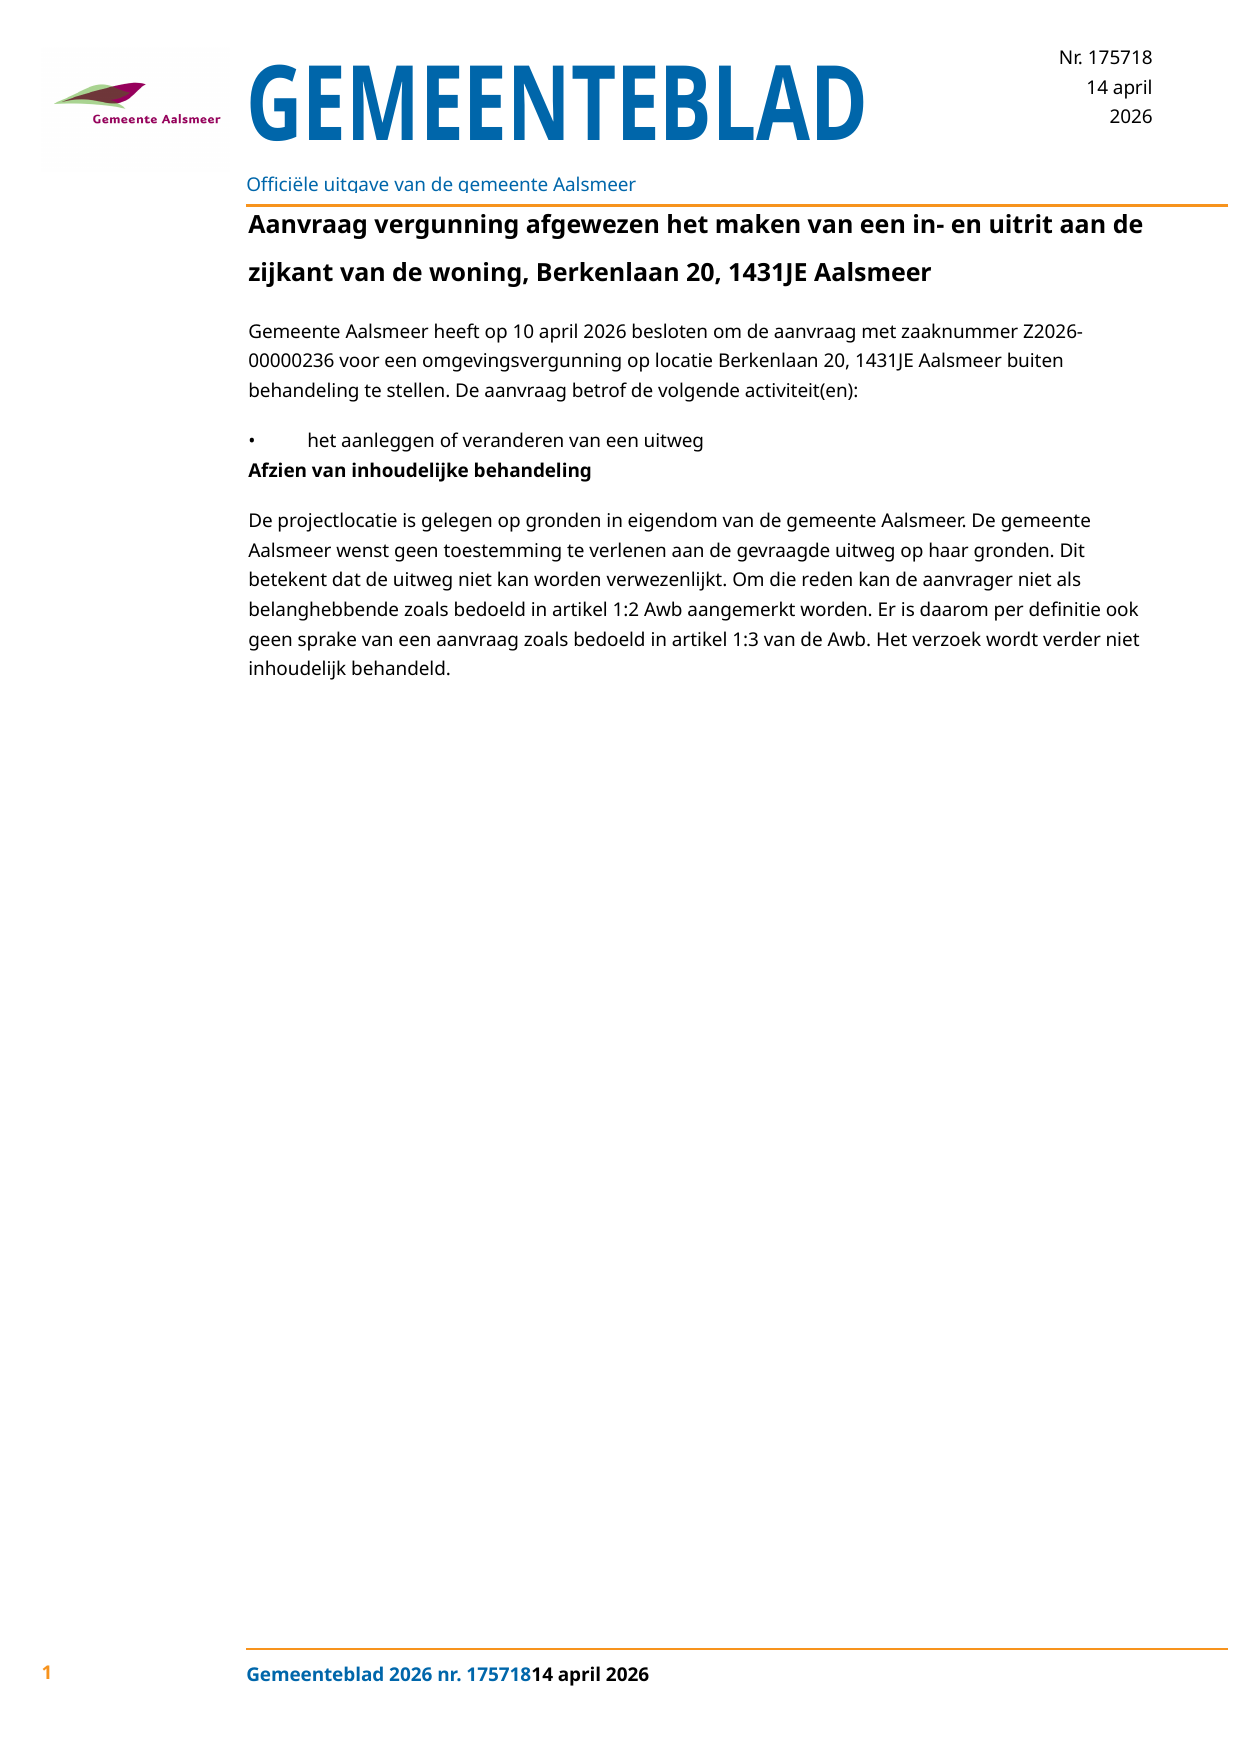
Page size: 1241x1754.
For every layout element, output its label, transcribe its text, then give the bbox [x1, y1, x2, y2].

list het aanleggen of veranderen van een uitweg [248, 427, 1152, 453]
picture [41, 47, 231, 172]
text Afzien van inhoudelijke behandeling [248, 457, 1152, 483]
text Aanvraag vergunning afgewezen het maken van een in- en uitrit aan de zijkant van de woning, Berkenlaan 20, 1431JE Aalsmeer [248, 207, 1152, 288]
text Gemeente Aalsmeer heeft op 10 april 2026 besloten om de aanvraag met zaaknummer Z2026-00000236 voor een omgevingsvergunning op locatie Berkenlaan 20, 1431JE Aalsmeer buiten behandeling te stellen. De aanvraag betrof de volgende activiteit(en): [248, 318, 1152, 403]
text De projectlocatie is gelegen op gronden in eigendom van de gemeente Aalsmeer. De gemeente Aalsmeer wenst geen toestemming te verlenen aan de gevraagde uitweg op haar gronden. Dit betekent dat de uitweg niet kan worden verwezenlijkt. Om die reden kan de aanvrager niet als belanghebbende zoals bedoeld in artikel 1:2 Awb aangemerkt worden. Er is daarom per definitie ook geen sprake van een aanvraag zoals bedoeld in artikel 1:3 van de Awb. Het verzoek wordt verder niet inhoudelijk behandeld. [248, 507, 1152, 681]
